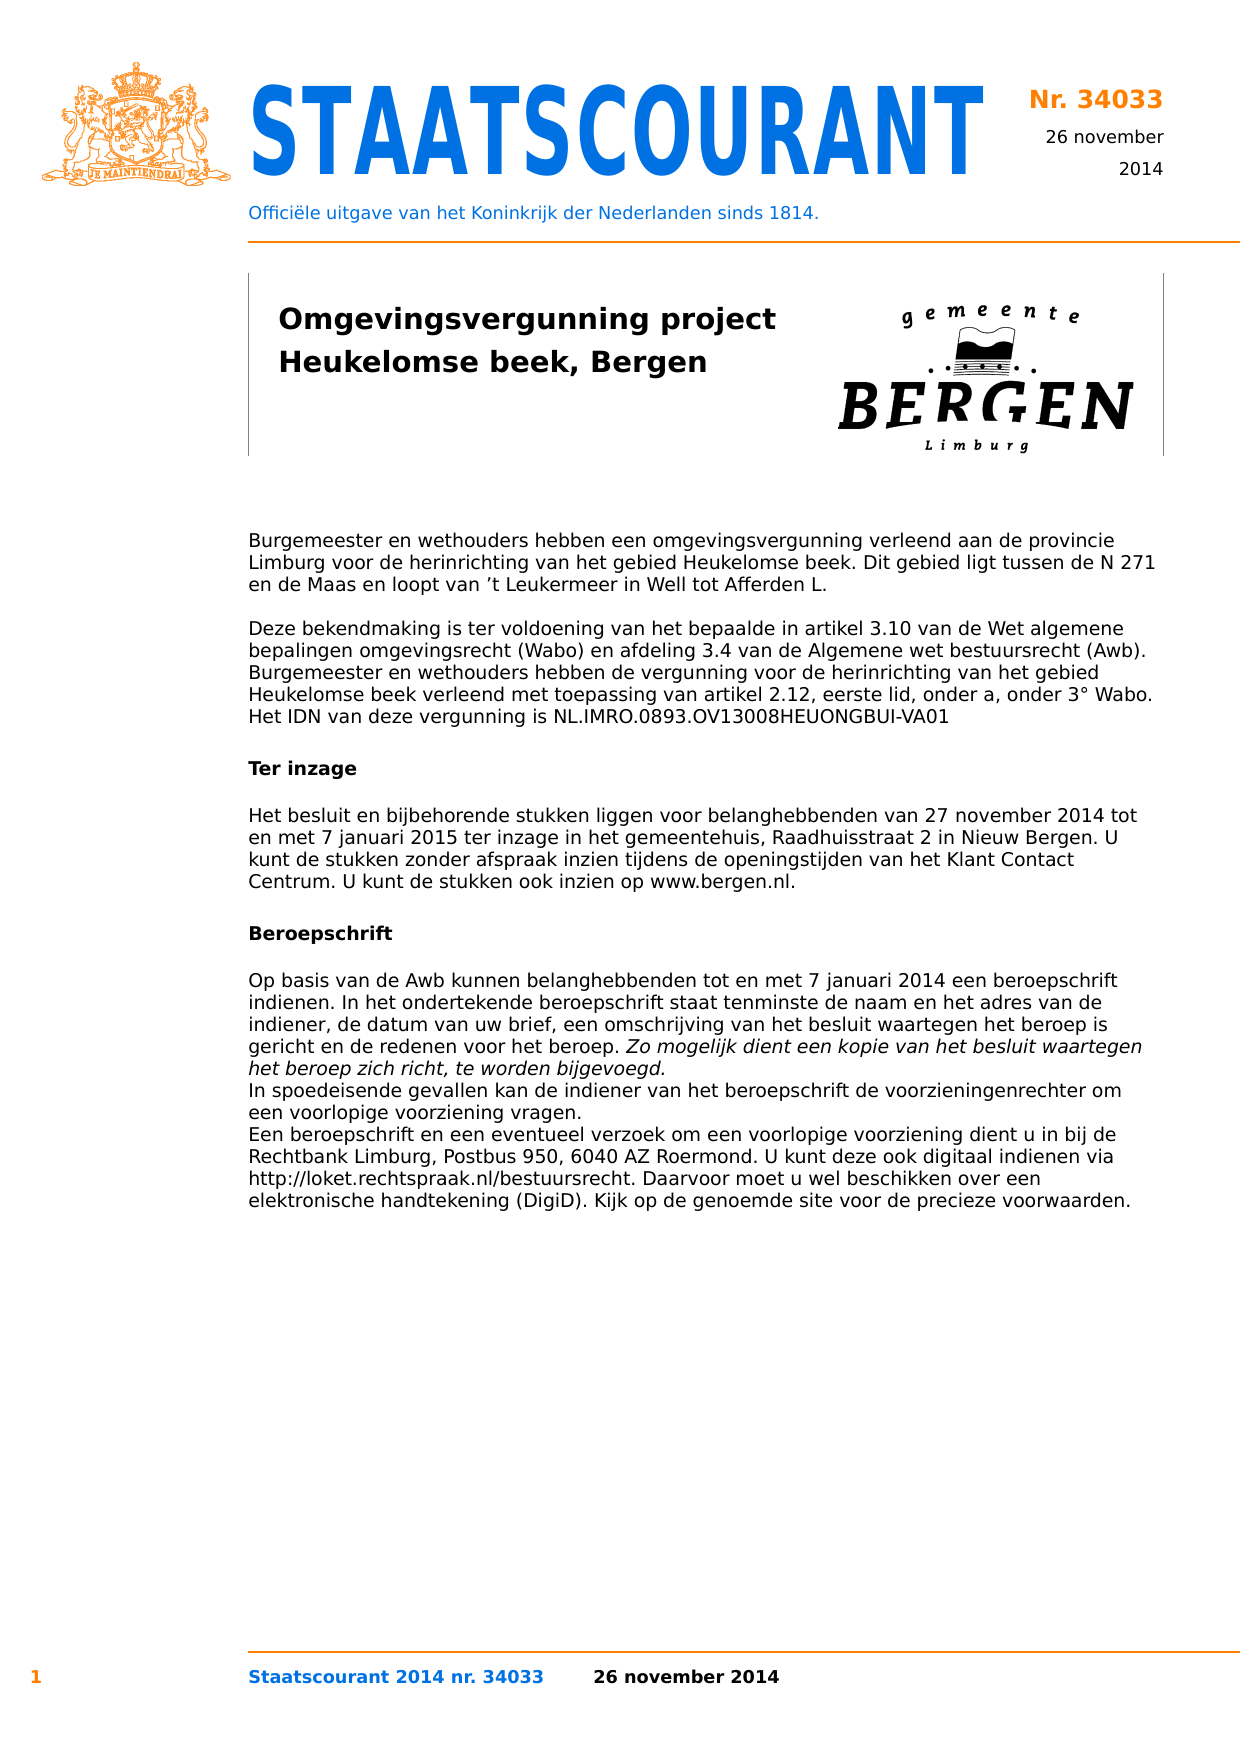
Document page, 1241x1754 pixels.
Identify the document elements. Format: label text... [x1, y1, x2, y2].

table_cell 2014 [998, 153, 1240, 203]
table_cell Officiële uitgave van het Koninkrijk der Nederlanden sinds 1814. [248, 203, 1240, 241]
subtitle Omgevingsvergunning project Heukelomse beek, Bergen [249, 273, 1163, 456]
text In spoedeisende gevallen kan de indiener van het beroepschrift de voorzieningenrechter om een voorlopige voorziening vragen. [248, 1079, 1163, 1123]
text Het besluit en bijbehorende stukken liggen voor belanghebbenden van 27 november 2014 tot en met 7 januari 2015 ter inzage in het gemeentehuis, Raadhuisstraat 2 in Nieuw Bergen. U kunt de stukken zonder afspraak inzien tijdens de openingstijden van het Klant Contact Centrum. U kunt de stukken ook inzien op www.bergen.nl. [248, 805, 1163, 893]
text Een beroepschrift en een eventueel verzoek om een voorlopige voorziening dient u in bij de Rechtbank Limburg, Postbus 950, 6040 AZ Roermond. U kunt deze ook digitaal indienen via http://loket.rechtspraak.nl/bestuursrecht. Daarvoor moet u wel beschikken over een elektronische handtekening (DigiD). Kijk op de genoemde site voor de precieze voorwaarden. [248, 1123, 1163, 1211]
table_cell 26 november [998, 121, 1240, 153]
table_header [25, 62, 248, 241]
table_header STAATSCOURANT [248, 62, 998, 203]
picture [838, 302, 1134, 456]
text Op basis van de Awb kunnen belanghebbenden tot en met 7 januari 2014 een beroepschrift indienen. In het ondertekende beroepschrift staat tenminste de naam en het adres van de indiener, de datum van uw brief, een omschrijving van het besluit waartegen het beroep is gericht en de redenen voor het beroep. Zo mogelijk dient een kopie van het besluit waartegen het beroep zich richt, te worden bijgevoegd. [248, 970, 1163, 1079]
subtitle Ter inzage [248, 758, 1163, 780]
table_header Nr. 34033 [998, 62, 1240, 121]
text Burgemeester en wethouders hebben een omgevingsvergunning verleend aan de provincie Limburg voor de herinrichting van het gebied Heukelomse beek. Dit gebied ligt tussen de N 271 en de Maas en loopt van ’t Leukermeer in Well tot Afferden L. [248, 530, 1163, 596]
subtitle Beroepschrift [248, 923, 1163, 945]
picture [41, 62, 231, 186]
text Deze bekendmaking is ter voldoening van het bepaalde in artikel 3.10 van de Wet algemene bepalingen omgevingsrecht (Wabo) en afdeling 3.4 van de Algemene wet bestuursrecht (Awb). Burgemeester en wethouders hebben de vergunning voor de herinrichting van het gebied Heukelomse beek verleend met toepassing van artikel 2.12, eerste lid, onder a, onder 3° Wabo. Het IDN van deze vergunning is NL.IMRO.0893.OV13008HEUONGBUI-VA01 [248, 618, 1163, 728]
